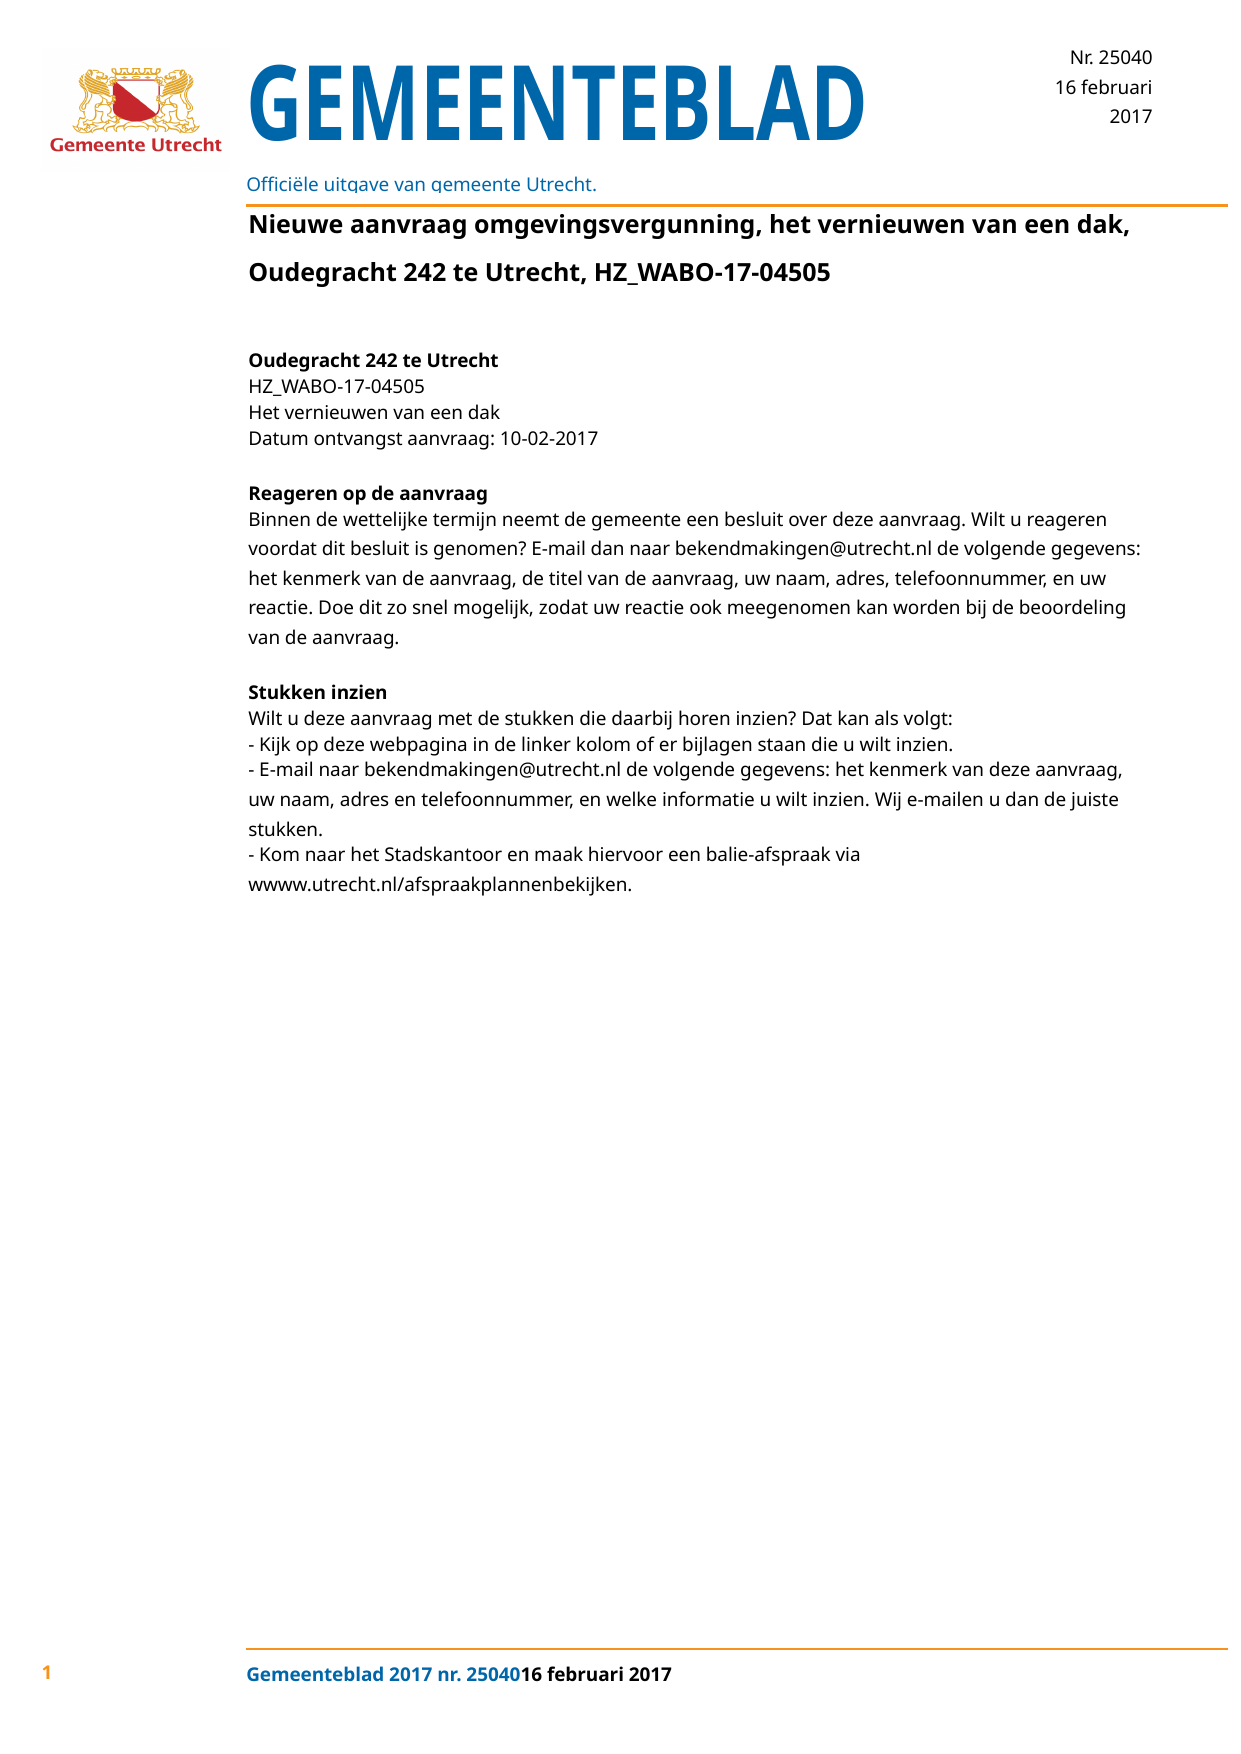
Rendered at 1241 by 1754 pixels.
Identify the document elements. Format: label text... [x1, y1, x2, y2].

table_cell Het vernieuwen van een dak [248, 399, 1152, 425]
table_cell Wilt u deze aanvraag met de stukken die daarbij horen inzien? Dat kan als volgt: [248, 705, 1152, 731]
table_cell - Kijk op deze webpagina in de linker kolom of er bijlagen staan die u wilt inzien. [248, 731, 1152, 757]
text Nieuwe aanvraag omgevingsvergunning, het vernieuwen van een dak, Oudegracht 242 te Utrecht, HZ_WABO-17-04505 [248, 207, 1152, 288]
table_cell HZ_WABO-17-04505 [248, 373, 1152, 399]
picture [41, 47, 231, 172]
table_cell - Kom naar het Stadskantoor en maak hiervoor een balie-afspraak via wwww.utrecht.nl/afspraakplannenbekijken. [248, 842, 1152, 897]
table_cell Stukken inzien [248, 680, 1152, 705]
table_cell - E-mail naar bekendmakingen@utrecht.nl de volgende gegevens: het kenmerk van deze aanvraag, uw naam, adres en telefoonnummer, en welke informatie u wilt inzien. Wij e-mailen u dan de juiste stukken. [248, 757, 1152, 842]
table_cell Datum ontvangst aanvraag: 10-02-2017 [248, 425, 1152, 480]
table_cell Binnen de wettelijke termijn neemt de gemeente een besluit over deze aanvraag. Wilt u reageren voordat dit besluit is genomen? E-mail dan naar bekendmakingen@utrecht.nl de volgende gegevens: het kenmerk van de aanvraag, de titel van de aanvraag, uw naam, adres, telefoonnummer, en uw reactie. Doe dit zo snel mogelijk, zodat uw reactie ook meegenomen kan worden bij de beoordeling van de aanvraag. [248, 506, 1152, 679]
table_cell Reageren op de aanvraag [248, 480, 1152, 506]
table_header Oudegracht 242 te Utrecht [248, 348, 1152, 373]
